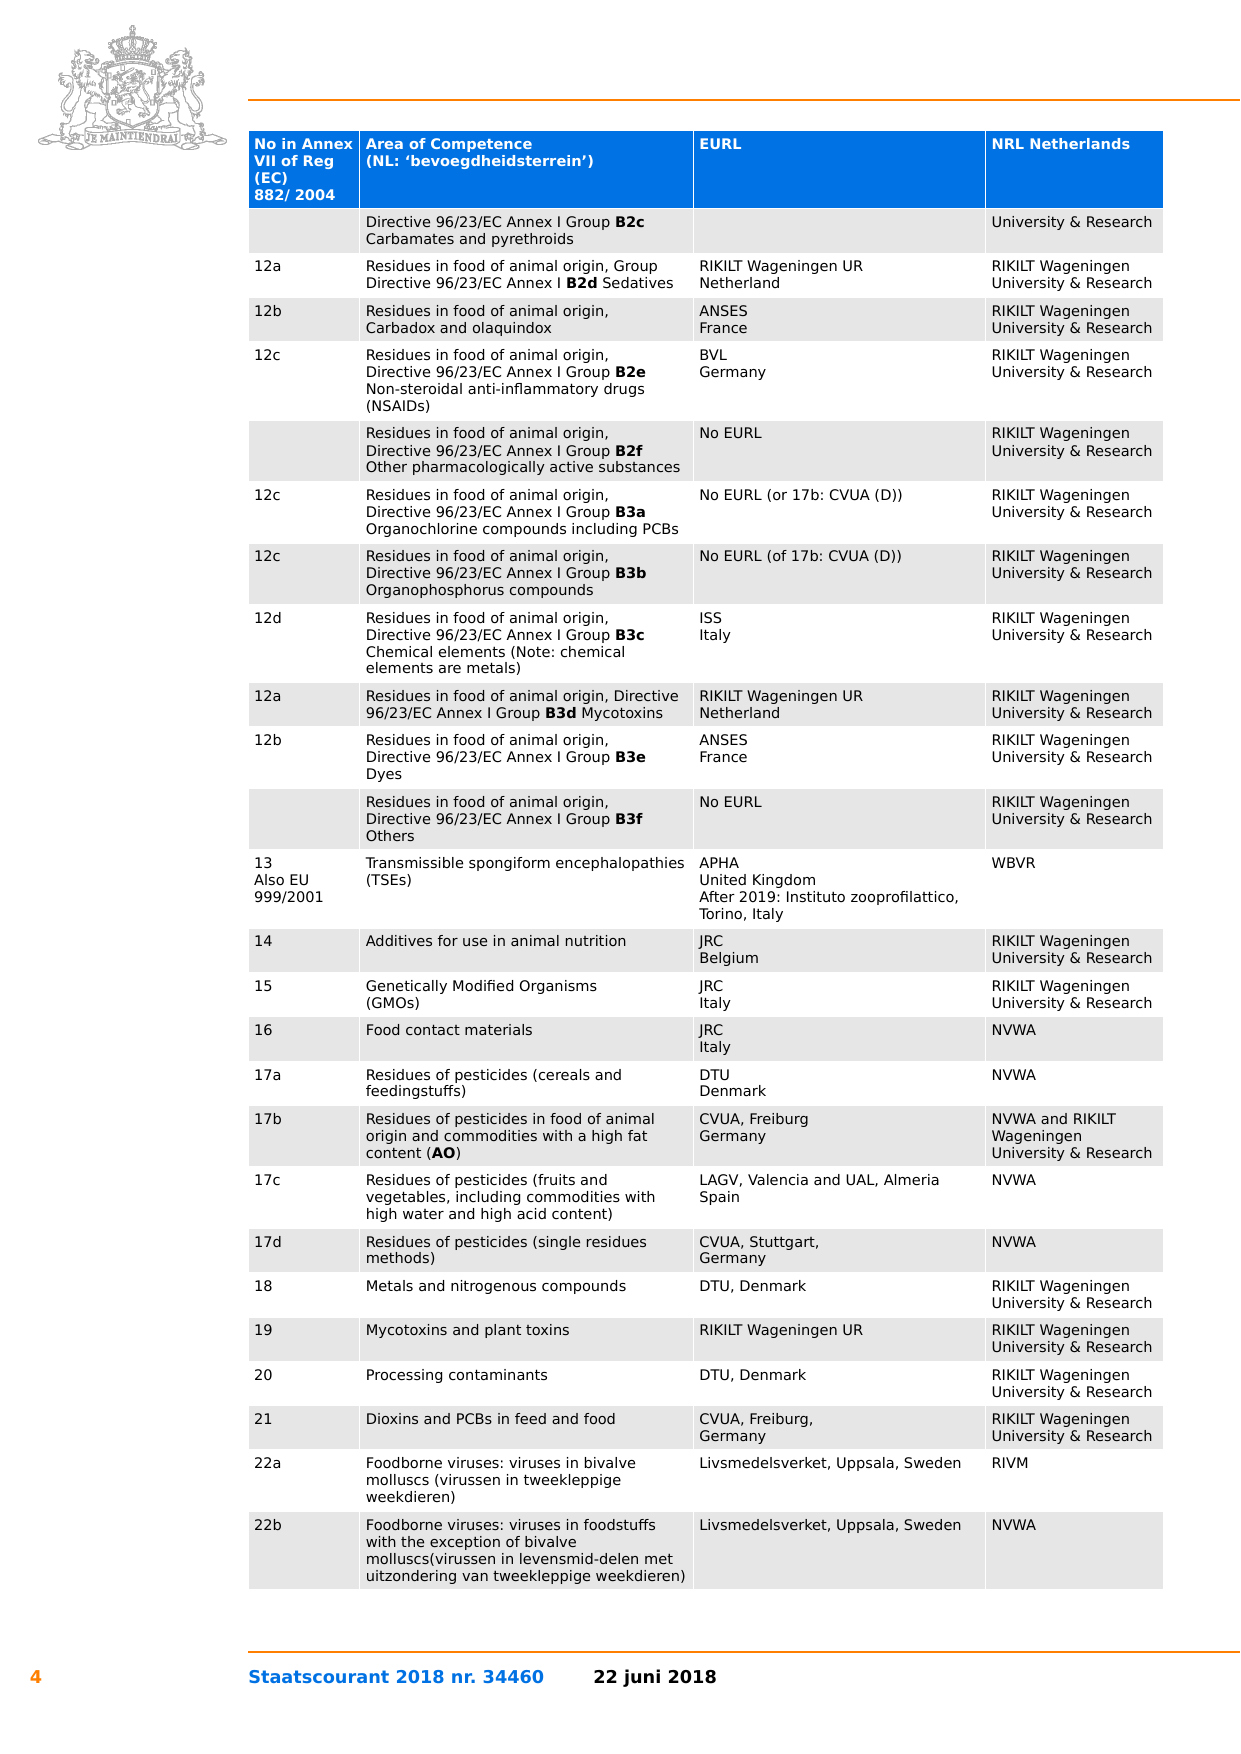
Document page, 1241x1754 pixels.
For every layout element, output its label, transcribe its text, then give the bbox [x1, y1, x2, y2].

table_cell LAGV, Valencia and UAL, Almeria Spain [694, 1168, 985, 1228]
table_cell WBVR [986, 850, 1163, 927]
table_cell RIKILT Wageningen UR Netherland [694, 683, 985, 726]
table_cell RIKILT Wageningen University & Research [986, 1406, 1163, 1449]
table_cell No EURL (or 17b: CVUA (D)) [694, 482, 985, 542]
table_cell [249, 789, 359, 849]
table_cell BVL Germany [694, 343, 985, 420]
table_cell Food contact materials [360, 1017, 693, 1061]
table_cell NVWA and RIKILT Wageningen University & Research [986, 1106, 1163, 1166]
table_cell RIKILT Wageningen University & Research [986, 254, 1163, 297]
table_cell Metals and nitrogenous compounds [360, 1273, 693, 1316]
table_cell 15 [249, 973, 359, 1016]
table_cell CVUA, Stuttgart, Germany [694, 1229, 985, 1272]
table_cell APHA United Kingdom After 2019: Instituto zooprofilattico, Torino, Italy [694, 850, 985, 927]
table_cell 12b [249, 298, 359, 341]
table_cell Residues in food of animal origin, Directive 96/23/EC Annex I Group B3f Others [360, 789, 693, 849]
table_cell CVUA, Freiburg, Germany [694, 1406, 985, 1449]
table_cell Livsmedelsverket, Uppsala, Sweden [694, 1512, 985, 1589]
table_cell [694, 209, 985, 253]
table_cell Livsmedelsverket, Uppsala, Sweden [694, 1451, 985, 1511]
table_cell University & Research [986, 209, 1163, 253]
table_cell RIKILT Wageningen University & Research [986, 683, 1163, 726]
table_cell JRC Italy [694, 1017, 985, 1061]
table_cell RIKILT Wageningen University & Research [986, 1273, 1163, 1316]
table_cell Dioxins and PCBs in feed and food [360, 1406, 693, 1449]
table_cell NVWA [986, 1229, 1163, 1272]
table_header Area of Competence (NL: ‘bevoegdheidsterrein’) [360, 131, 693, 208]
table_cell Processing contaminants [360, 1362, 693, 1405]
table_cell No EURL (of 17b: CVUA (D)) [694, 544, 985, 604]
table_cell Foodborne viruses: viruses in bivalve molluscs (virussen in tweekleppige weekdieren) [360, 1451, 693, 1511]
table_cell RIKILT Wageningen University & Research [986, 789, 1163, 849]
table_cell Residues in food of animal origin, Carbadox and olaquindox [360, 298, 693, 341]
table_header NRL Netherlands [986, 131, 1163, 208]
table_cell Additives for use in animal nutrition [360, 929, 693, 972]
table_cell RIVM [986, 1451, 1163, 1511]
table_cell NVWA [986, 1017, 1163, 1061]
table_cell [249, 209, 359, 253]
table_cell Residues of pesticides in food of animal origin and commodities with a high fat content (AO) [360, 1106, 693, 1166]
table_cell 22a [249, 1451, 359, 1511]
table_cell NVWA [986, 1512, 1163, 1589]
table_cell 13 Also EU 999/2001 [249, 850, 359, 927]
table_cell RIKILT Wageningen University & Research [986, 343, 1163, 420]
table_cell 17d [249, 1229, 359, 1272]
picture [38, 25, 227, 150]
table_cell 21 [249, 1406, 359, 1449]
table_cell RIKILT Wageningen University & Research [986, 421, 1163, 481]
table_cell Residues in food of animal origin, Directive 96/23/EC Annex I Group B2e Non-steroidal anti-inflammatory drugs (NSAIDs) [360, 343, 693, 420]
table_cell RIKILT Wageningen University & Research [986, 1318, 1163, 1361]
table_cell NVWA [986, 1062, 1163, 1105]
table_cell Residues of pesticides (cereals and feedingstuffs) [360, 1062, 693, 1105]
table_cell 14 [249, 929, 359, 972]
table_cell Residues of pesticides (fruits and vegetables, including commodities with high water and high acid content) [360, 1168, 693, 1228]
table_cell 12c [249, 343, 359, 420]
table_cell ANSES France [694, 298, 985, 341]
table_cell 16 [249, 1017, 359, 1061]
table_cell DTU, Denmark [694, 1273, 985, 1316]
table_header EURL [694, 131, 985, 208]
table_cell NVWA [986, 1168, 1163, 1228]
table_cell Residues of pesticides (single residues methods) [360, 1229, 693, 1272]
table_cell RIKILT Wageningen University & Research [986, 544, 1163, 604]
table_cell ISS Italy [694, 605, 985, 682]
table_cell 12a [249, 683, 359, 726]
table_cell 17a [249, 1062, 359, 1105]
table_cell Residues in food of animal origin, Directive 96/23/EC Annex I Group B3c Chemical elements (Note: chemical elements are metals) [360, 605, 693, 682]
table_cell RIKILT Wageningen University & Research [986, 298, 1163, 341]
table_cell Foodborne viruses: viruses in foodstuffs with the exception of bivalve molluscs(virussen in levensmid-delen met uitzondering van tweekleppige weekdieren) [360, 1512, 693, 1589]
table_cell No EURL [694, 421, 985, 481]
table_cell 19 [249, 1318, 359, 1361]
table_header No in Annex VII of Reg (EC) 882/ 2004 [249, 131, 359, 208]
table_cell Residues in food of animal origin, Directive 96/23/EC Annex I Group B3d Mycotoxins [360, 683, 693, 726]
table_cell ANSES France [694, 728, 985, 788]
table_cell Transmissible spongiform encephalopathies (TSEs) [360, 850, 693, 927]
table_cell 12a [249, 254, 359, 297]
table_cell 12b [249, 728, 359, 788]
table_cell JRC Belgium [694, 929, 985, 972]
table_cell DTU, Denmark [694, 1362, 985, 1405]
table_cell Genetically Modified Organisms (GMOs) [360, 973, 693, 1016]
table_cell RIKILT Wageningen UR [694, 1318, 985, 1361]
table_cell RIKILT Wageningen University & Research [986, 973, 1163, 1016]
table_cell [249, 421, 359, 481]
table_cell RIKILT Wageningen University & Research [986, 1362, 1163, 1405]
table_cell Residues in food of animal origin, Directive 96/23/EC Annex I Group B3b Organophosphorus compounds [360, 544, 693, 604]
table_cell RIKILT Wageningen University & Research [986, 728, 1163, 788]
table_cell 12c [249, 544, 359, 604]
table_cell 17b [249, 1106, 359, 1166]
table_cell 20 [249, 1362, 359, 1405]
table_cell RIKILT Wageningen University & Research [986, 605, 1163, 682]
table_cell DTU Denmark [694, 1062, 985, 1105]
table_cell Residues in food of animal origin, Directive 96/23/EC Annex I Group B2f Other pharmacologically active substances [360, 421, 693, 481]
table_cell 22b [249, 1512, 359, 1589]
table_cell 12d [249, 605, 359, 682]
table_cell JRC Italy [694, 973, 985, 1016]
table_cell Mycotoxins and plant toxins [360, 1318, 693, 1361]
table_cell Residues in food of animal origin, Group Directive 96/23/EC Annex I B2d Sedatives [360, 254, 693, 297]
table_cell Residues in food of animal origin, Directive 96/23/EC Annex I Group B3e Dyes [360, 728, 693, 788]
table_cell No EURL [694, 789, 985, 849]
table_cell Directive 96/23/EC Annex I Group B2c Carbamates and pyrethroids [360, 209, 693, 253]
table_cell Residues in food of animal origin, Directive 96/23/EC Annex I Group B3a Organochlorine compounds including PCBs [360, 482, 693, 542]
table_cell RIKILT Wageningen UR Netherland [694, 254, 985, 297]
table_cell CVUA, Freiburg Germany [694, 1106, 985, 1166]
table_cell 12c [249, 482, 359, 542]
table_cell RIKILT Wageningen University & Research [986, 929, 1163, 972]
table_cell RIKILT Wageningen University & Research [986, 482, 1163, 542]
table_cell 17c [249, 1168, 359, 1228]
table_cell 18 [249, 1273, 359, 1316]
